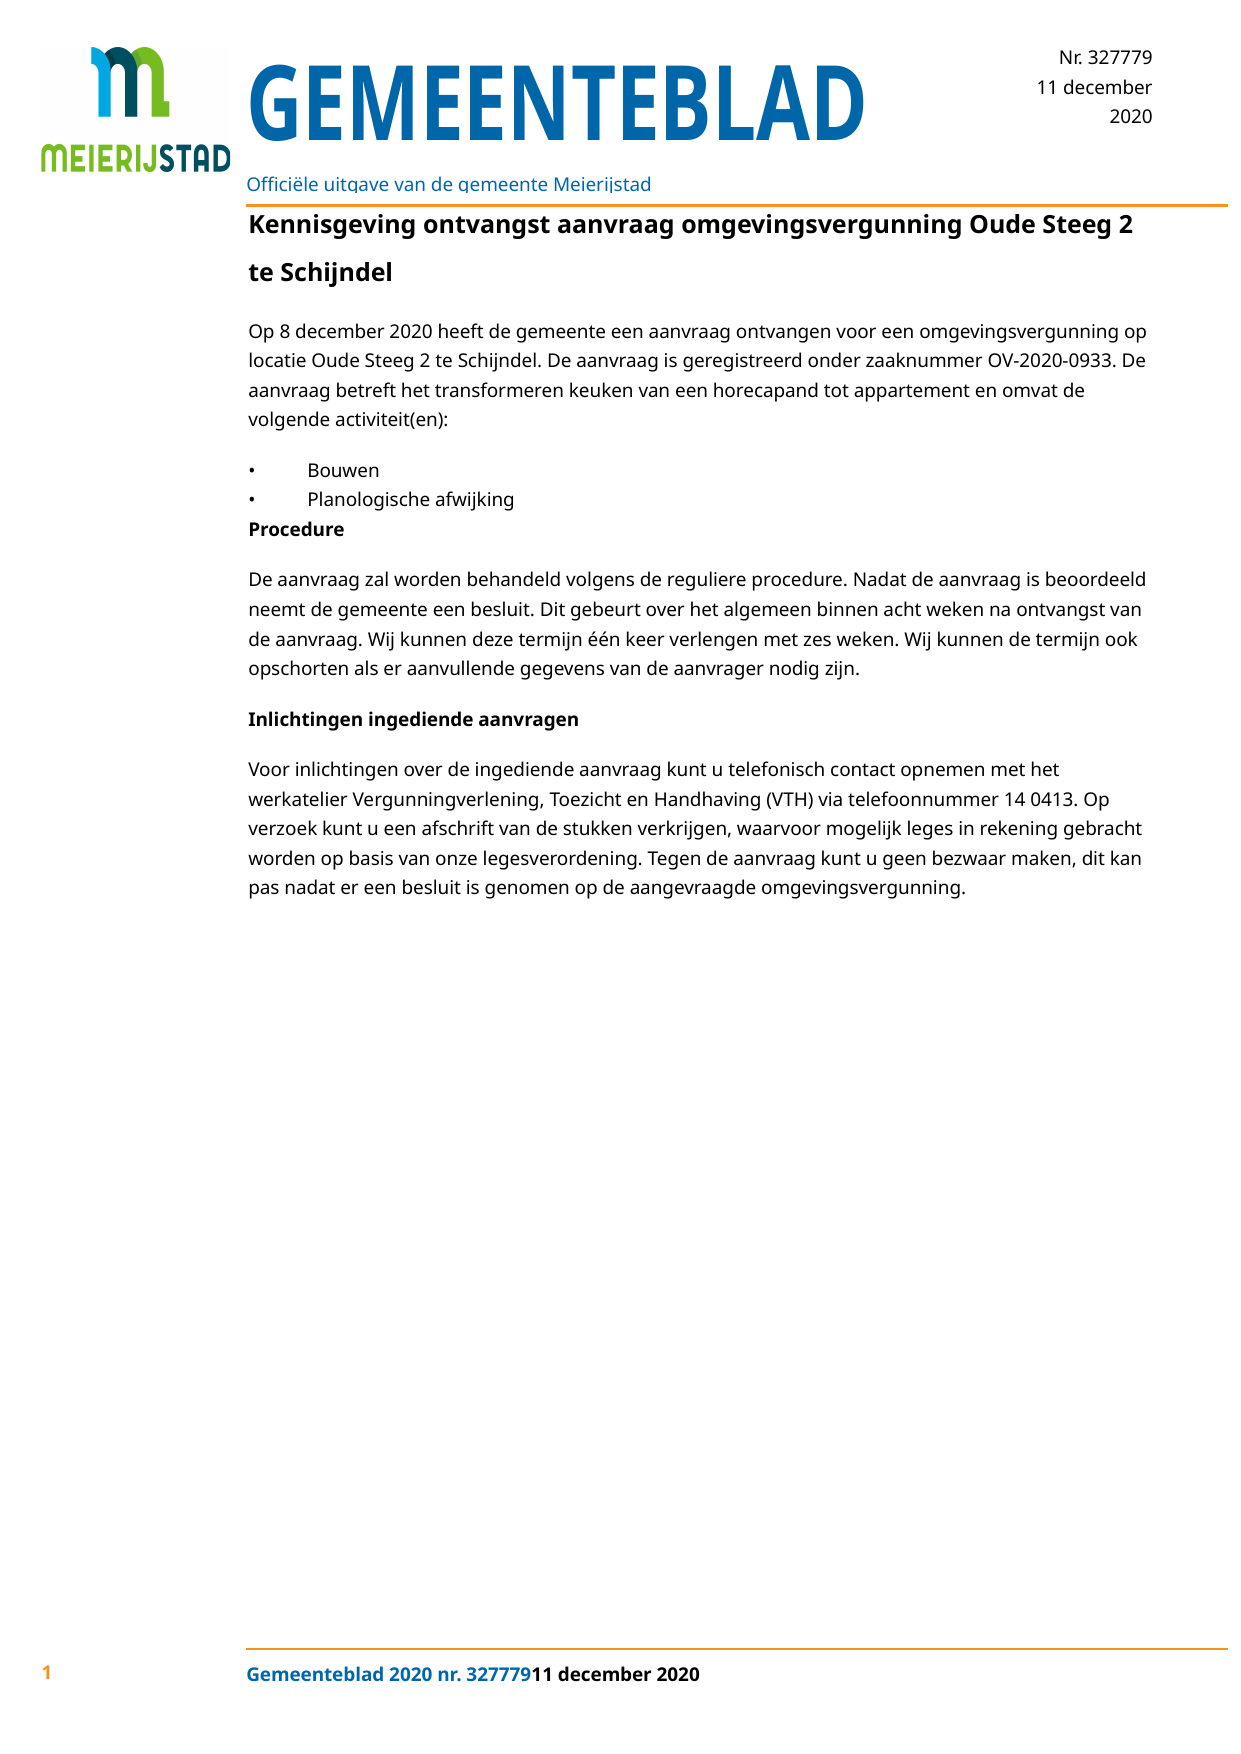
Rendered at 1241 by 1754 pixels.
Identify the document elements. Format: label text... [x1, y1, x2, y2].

list Planologische afwijking [248, 487, 1152, 512]
text Op 8 december 2020 heeft de gemeente een aanvraag ontvangen voor een omgevingsvergunning op locatie Oude Steeg 2 te Schijndel. De aanvraag is geregistreerd onder zaaknummer OV-2020-0933. De aanvraag betreft het transformeren keuken van een horecapand tot appartement en omvat de volgende activiteit(en): [248, 318, 1152, 432]
text Voor inlichtingen over de ingediende aanvraag kunt u telefonisch contact opnemen met het werkatelier Vergunningverlening, Toezicht en Handhaving (VTH) via telefoonnummer 14 0413. Op verzoek kunt u een afschrift van de stukken verkrijgen, waarvoor mogelijk leges in rekening gebracht worden op basis van onze legesverordening. Tegen de aanvraag kunt u geen bezwaar maken, dit kan pas nadat er een besluit is genomen op de aangevraagde omgevingsvergunning. [248, 756, 1152, 900]
text De aanvraag zal worden behandeld volgens de reguliere procedure. Nadat de aanvraag is beoordeeld neemt de gemeente een besluit. Dit gebeurt over het algemeen binnen acht weken na ontvangst van de aanvraag. Wij kunnen deze termijn één keer verlengen met zes weken. Wij kunnen de termijn ook opschorten als er aanvullende gegevens van de aanvrager nodig zijn. [248, 567, 1152, 681]
text Kennisgeving ontvangst aanvraag omgevingsvergunning Oude Steeg 2 te Schijndel [248, 207, 1152, 288]
list Bouwen [248, 457, 1152, 483]
picture [41, 47, 231, 172]
text Inlichtingen ingediende aanvragen [248, 706, 1152, 732]
text Procedure [248, 516, 1152, 542]
